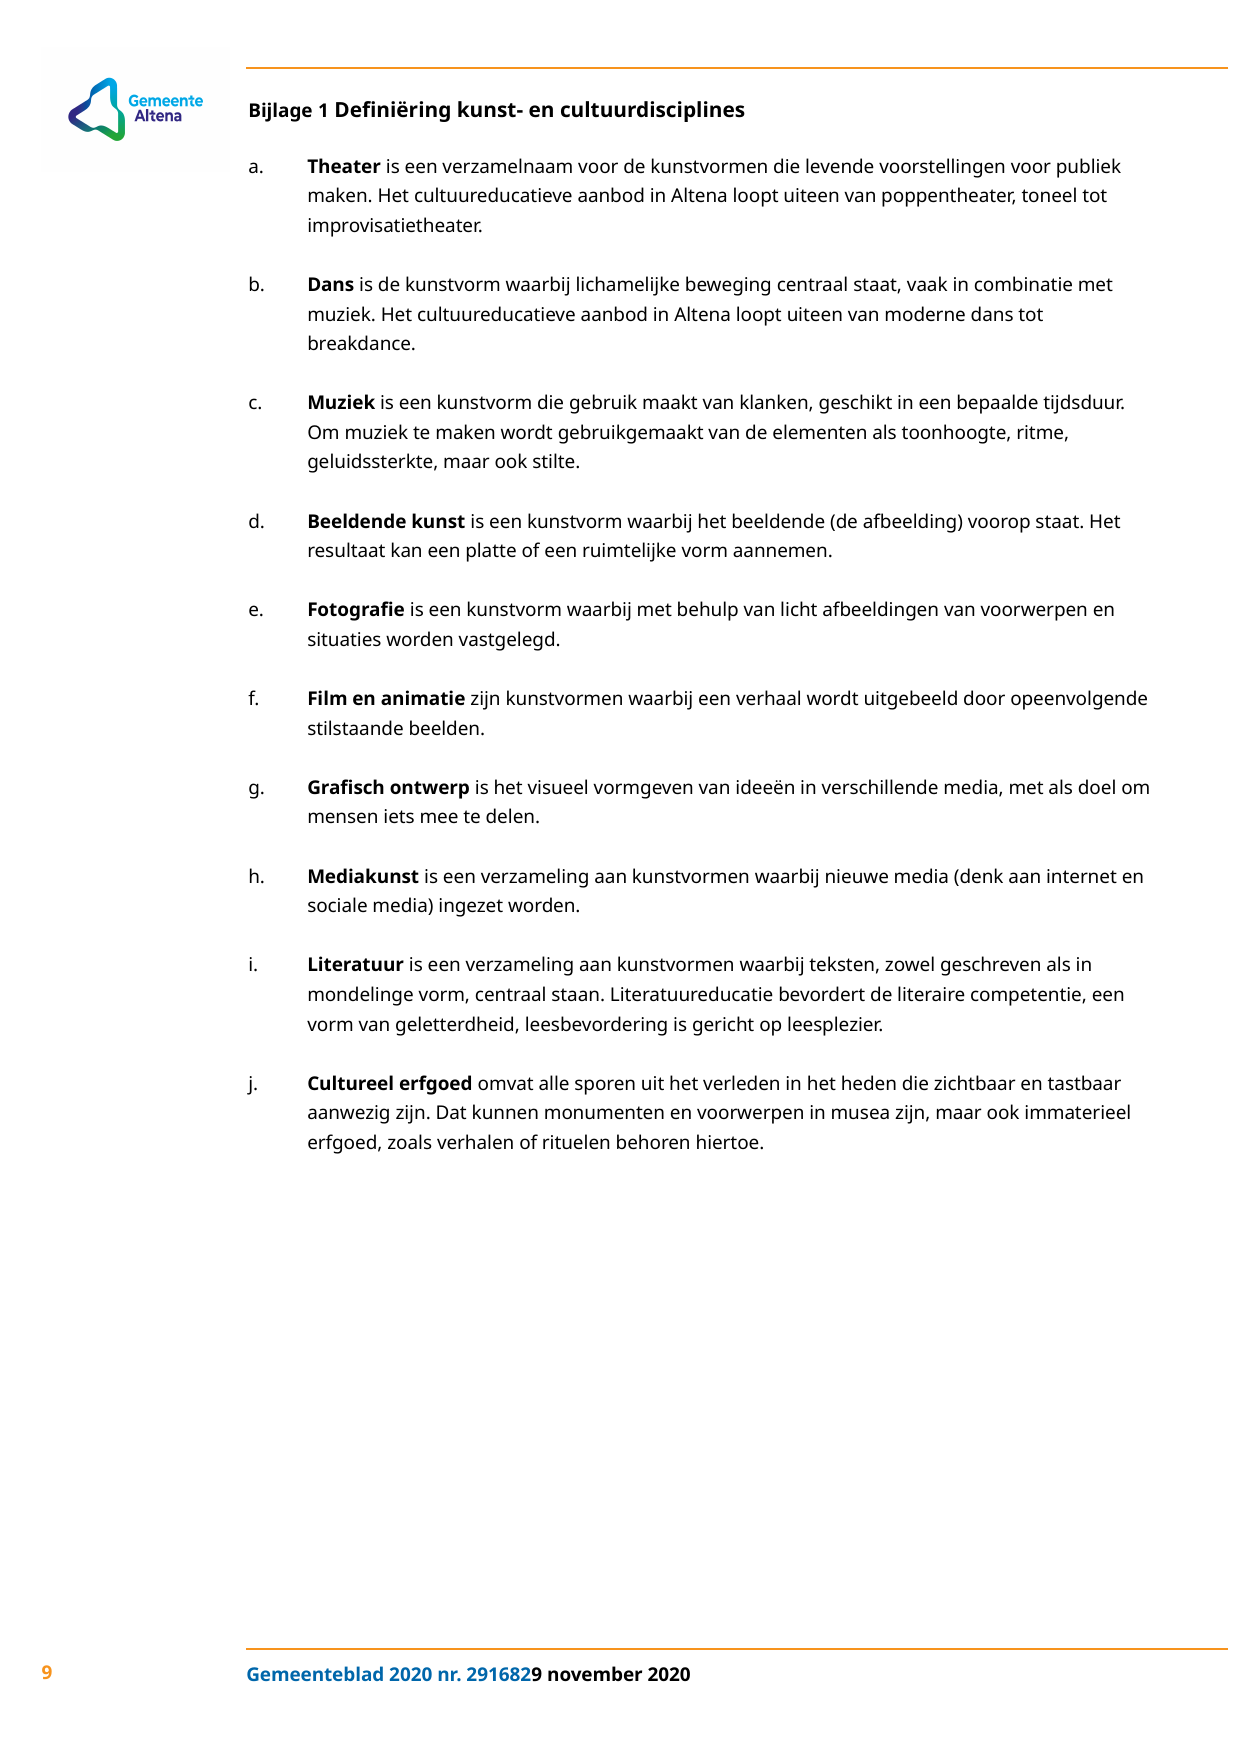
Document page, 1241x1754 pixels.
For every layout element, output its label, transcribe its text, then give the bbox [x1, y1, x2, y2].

list Muziek is een kunstvorm die gebruik maakt van klanken, geschikt in een bepaalde tijdsduur. Om muziek te maken wordt gebruikgemaakt van de elementen als toonhoogte, ritme, geluidssterkte, maar ook stilte. [248, 389, 1152, 474]
list Grafisch ontwerp is het visueel vormgeven van ideeën in verschillende media, met als doel om mensen iets mee te delen. [248, 774, 1152, 829]
text Bijlage 1 Definiëring kunst- en cultuurdisciplines [248, 95, 1152, 123]
list Theater is een verzamelnaam voor de kunstvormen die levende voorstellingen voor publiek maken. Het cultuureducatieve aanbod in Altena loopt uiteen van poppentheater, toneel tot improvisatietheater. [248, 153, 1152, 238]
list Cultureel erfgoed omvat alle sporen uit het verleden in het heden die zichtbaar en tastbaar aanwezig zijn. Dat kunnen monumenten en voorwerpen in musea zijn, maar ook immaterieel erfgoed, zoals verhalen of rituelen behoren hiertoe. [248, 1070, 1152, 1155]
list Film en animatie zijn kunstvormen waarbij een verhaal wordt uitgebeeld door opeenvolgende stilstaande beelden. [248, 685, 1152, 741]
list Mediakunst is een verzameling aan kunstvormen waarbij nieuwe media (denk aan internet en sociale media) ingezet worden. [248, 863, 1152, 918]
list Literatuur is een verzameling aan kunstvormen waarbij teksten, zowel geschreven als in mondelinge vorm, centraal staan. Literatuureducatie bevordert de literaire competentie, een vorm van geletterdheid, leesbevordering is gericht op leesplezier. [248, 952, 1152, 1037]
picture [41, 47, 231, 172]
list Dans is de kunstvorm waarbij lichamelijke beweging centraal staat, vaak in combinatie met muziek. Het cultuureducatieve aanbod in Altena loopt uiteen van moderne dans tot breakdance. [248, 271, 1152, 356]
list Fotografie is een kunstvorm waarbij met behulp van licht afbeeldingen van voorwerpen en situaties worden vastgelegd. [248, 597, 1152, 652]
list Beeldende kunst is een kunstvorm waarbij het beeldende (de afbeelding) voorop staat. Het resultaat kan een platte of een ruimtelijke vorm aannemen. [248, 508, 1152, 563]
